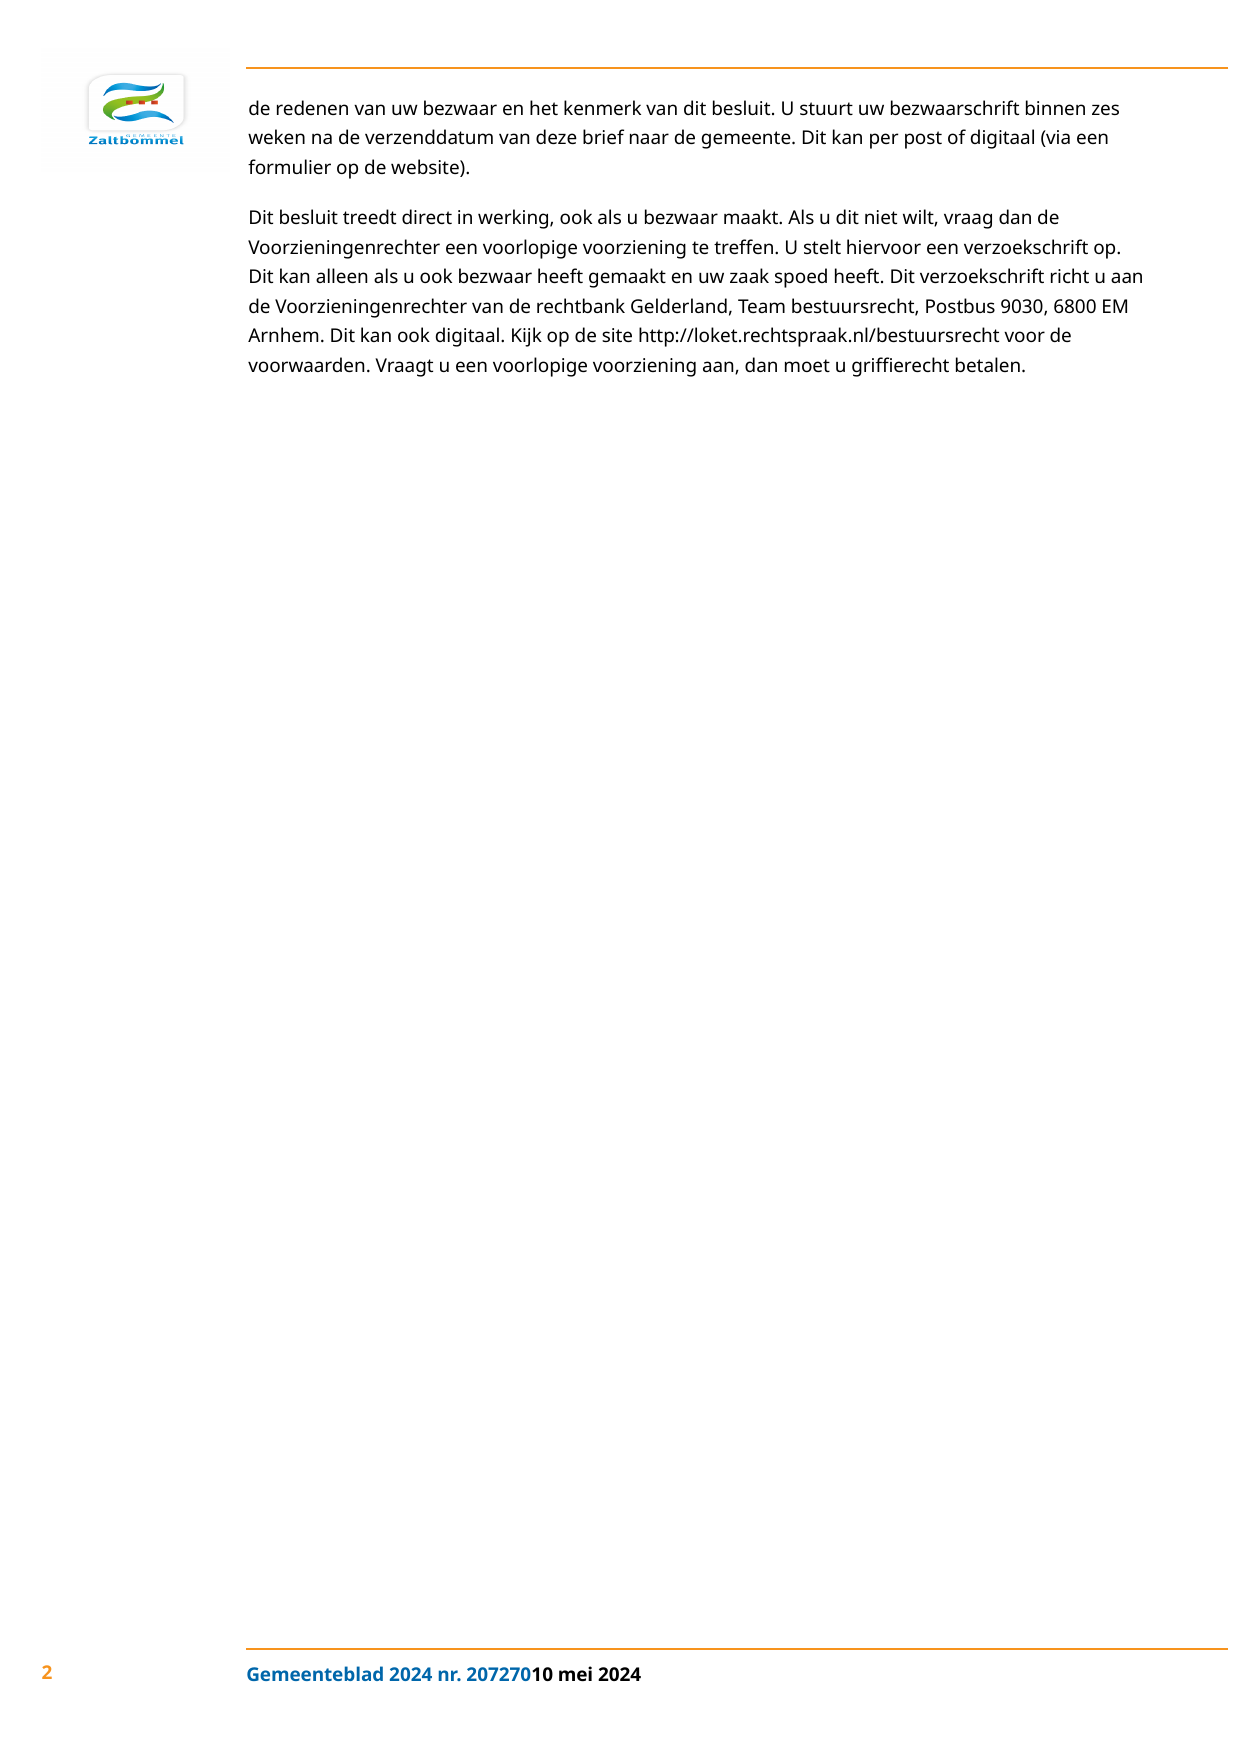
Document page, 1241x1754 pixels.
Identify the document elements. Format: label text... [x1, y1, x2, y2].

text de redenen van uw bezwaar en het kenmerk van dit besluit. U stuurt uw bezwaarschrift binnen zes weken na de verzenddatum van deze brief naar de gemeente. Dit kan per post of digitaal (via een formulier op de website). [248, 95, 1152, 180]
picture [41, 47, 231, 172]
text Dit besluit treedt direct in werking, ook als u bezwaar maakt. Als u dit niet wilt, vraag dan de Voorzieningenrechter een voorlopige voorziening te treffen. U stelt hiervoor een verzoekschrift op. Dit kan alleen als u ook bezwaar heeft gemaakt en uw zaak spoed heeft. Dit verzoekschrift richt u aan de Voorzieningenrechter van de rechtbank Gelderland, Team bestuursrecht, Postbus 9030, 6800 EM Arnhem. Dit kan ook digitaal. Kijk op de site http://loket.rechtspraak.nl/bestuursrecht voor de voorwaarden. Vraagt u een voorlopige voorziening aan, dan moet u griffierecht betalen. [248, 204, 1152, 378]
